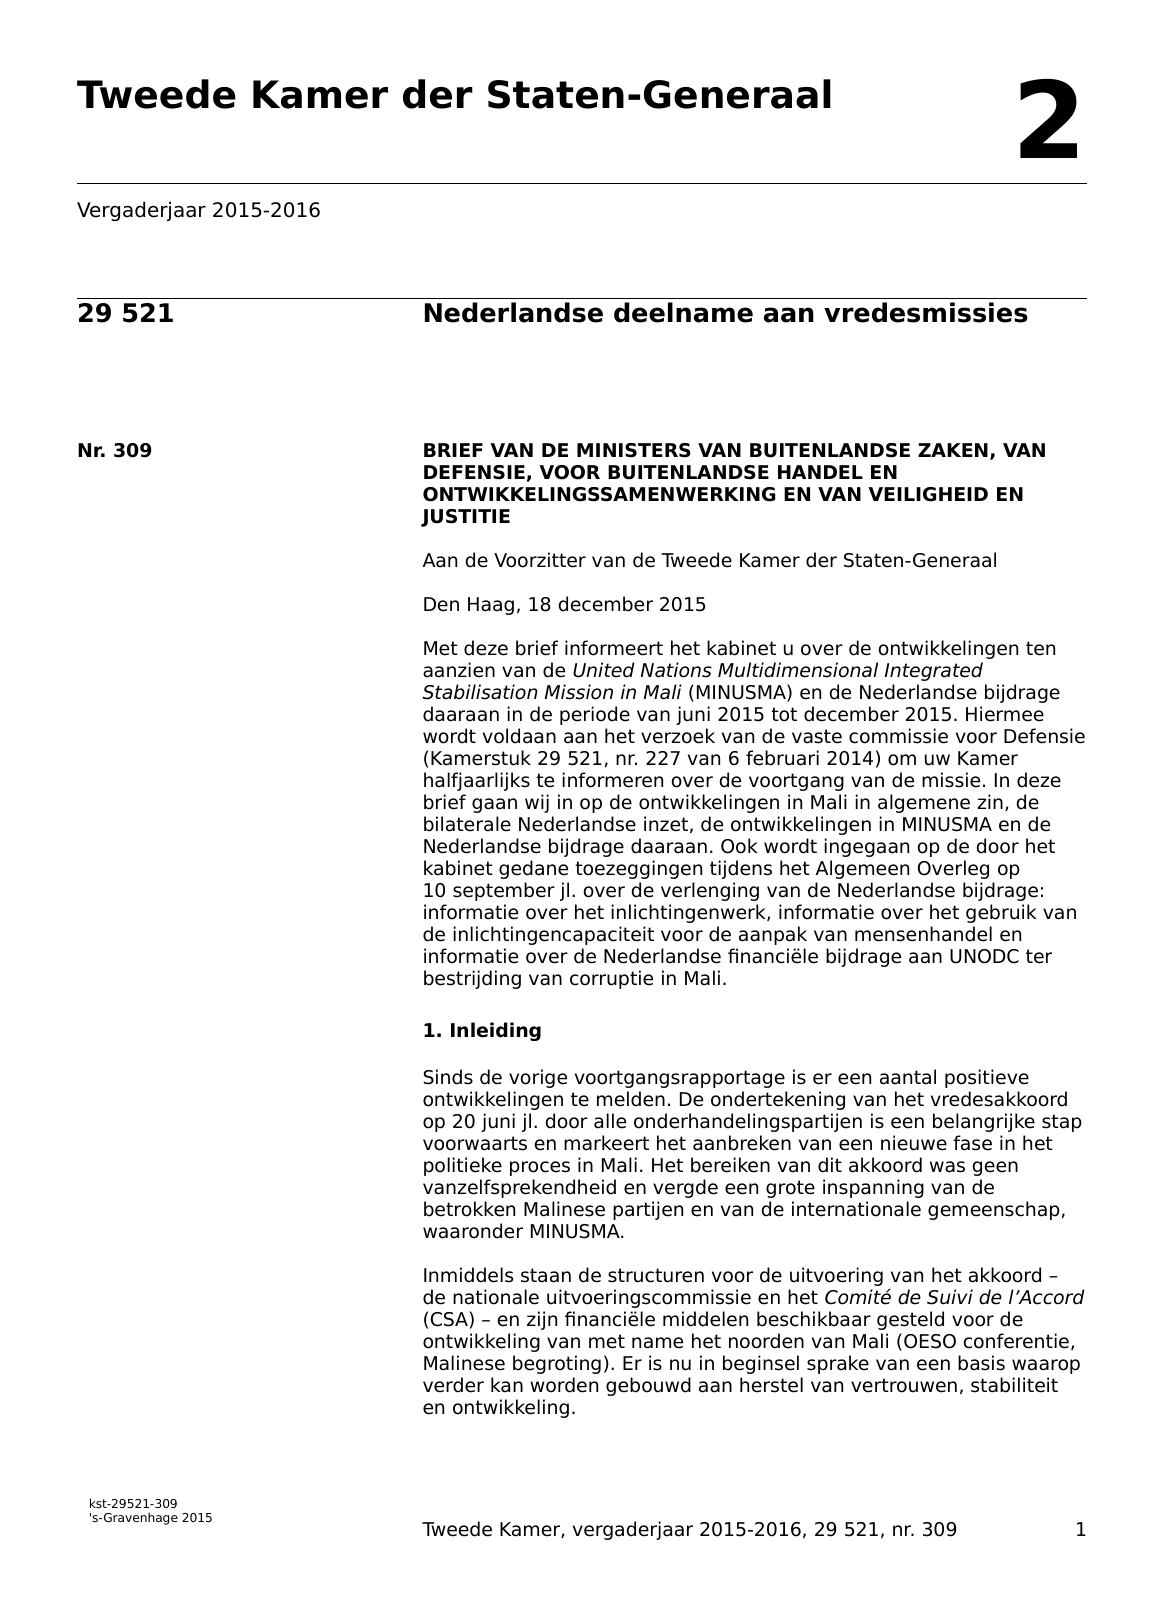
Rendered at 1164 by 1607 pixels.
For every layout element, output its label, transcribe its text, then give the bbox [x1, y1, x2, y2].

subtitle 1. Inleiding [422, 1020, 1087, 1042]
table_cell Vergaderjaar 2015-2016 [77, 184, 1087, 298]
text Aan de Voorzitter van de Tweede Kamer der Staten-Generaal [422, 550, 1087, 572]
text Den Haag, 18 december 2015 [422, 594, 1087, 616]
text 's-Gravenhage 2015 [88, 1511, 323, 1525]
text Sinds de vorige voortgangsrapportage is er een aantal positieve ontwikkelingen te melden. De ondertekening van het vredesakkoord op 20 juni jl. door alle onderhandelingspartijen is een belangrijke stap voorwaarts en markeert het aanbreken van een nieuwe fase in het politieke proces in Mali. Het bereiken van dit akkoord was geen vanzelfsprekendheid en vergde een grote inspanning van de betrokken Malinese partijen en van de internationale gemeenschap, waaronder MINUSMA. [422, 1067, 1087, 1243]
table_header 2 [886, 59, 1087, 183]
table_header Tweede Kamer der Staten-Generaal [77, 59, 886, 183]
text Inmiddels staan de structuren voor de uitvoering van het akkoord – de nationale uitvoeringscommissie en het Comité de Suivi de l’Accord (CSA) – en zijn financiële middelen beschikbaar gesteld voor de ontwikkeling van met name het noorden van Mali (OESO conferentie, Malinese begroting). Er is nu in beginsel sprake van een basis waarop verder kan worden gebouwd aan herstel van vertrouwen, stabiliteit en ontwikkeling. [422, 1265, 1087, 1419]
text kst-29521-309 [88, 1497, 323, 1511]
text Met deze brief informeert het kabinet u over de ontwikkelingen ten aanzien van de United Nations Multidimensional Integrated Stabilisation Mission in Mali (MINUSMA) en de Nederlandse bijdrage daaraan in de periode van juni 2015 tot december 2015. Hiermee wordt voldaan aan het verzoek van de vaste commissie voor Defensie (Kamerstuk 29 521, nr. 227 van 6 februari 2014) om uw Kamer halfjaarlijks te informeren over de voortgang van de missie. In deze brief gaan wij in op de ontwikkelingen in Mali in algemene zin, de bilaterale Nederlandse inzet, de ontwikkelingen in MINUSMA en de Nederlandse bijdrage daaraan. Ook wordt ingegaan op de door het kabinet gedane toezeggingen tijdens het Algemeen Overleg op 10 september jl. over de verlenging van de Nederlandse bijdrage: informatie over het inlichtingenwerk, informatie over het gebruik van de inlichtingencapaciteit voor de aanpak van mensenhandel en informatie over de Nederlandse financiële bijdrage aan UNODC ter bestrijding van corruptie in Mali. [422, 638, 1087, 990]
subtitle 29 521 Nederlandse deelname aan vredesmissies [77, 299, 1087, 329]
subtitle Nr. 309 BRIEF VAN DE MINISTERS VAN BUITENLANDSE ZAKEN, VAN DEFENSIE, VOOR BUITENLANDSE HANDEL EN ONTWIKKELINGSSAMENWERKING EN VAN VEILIGHEID EN JUSTITIE [77, 440, 1087, 528]
